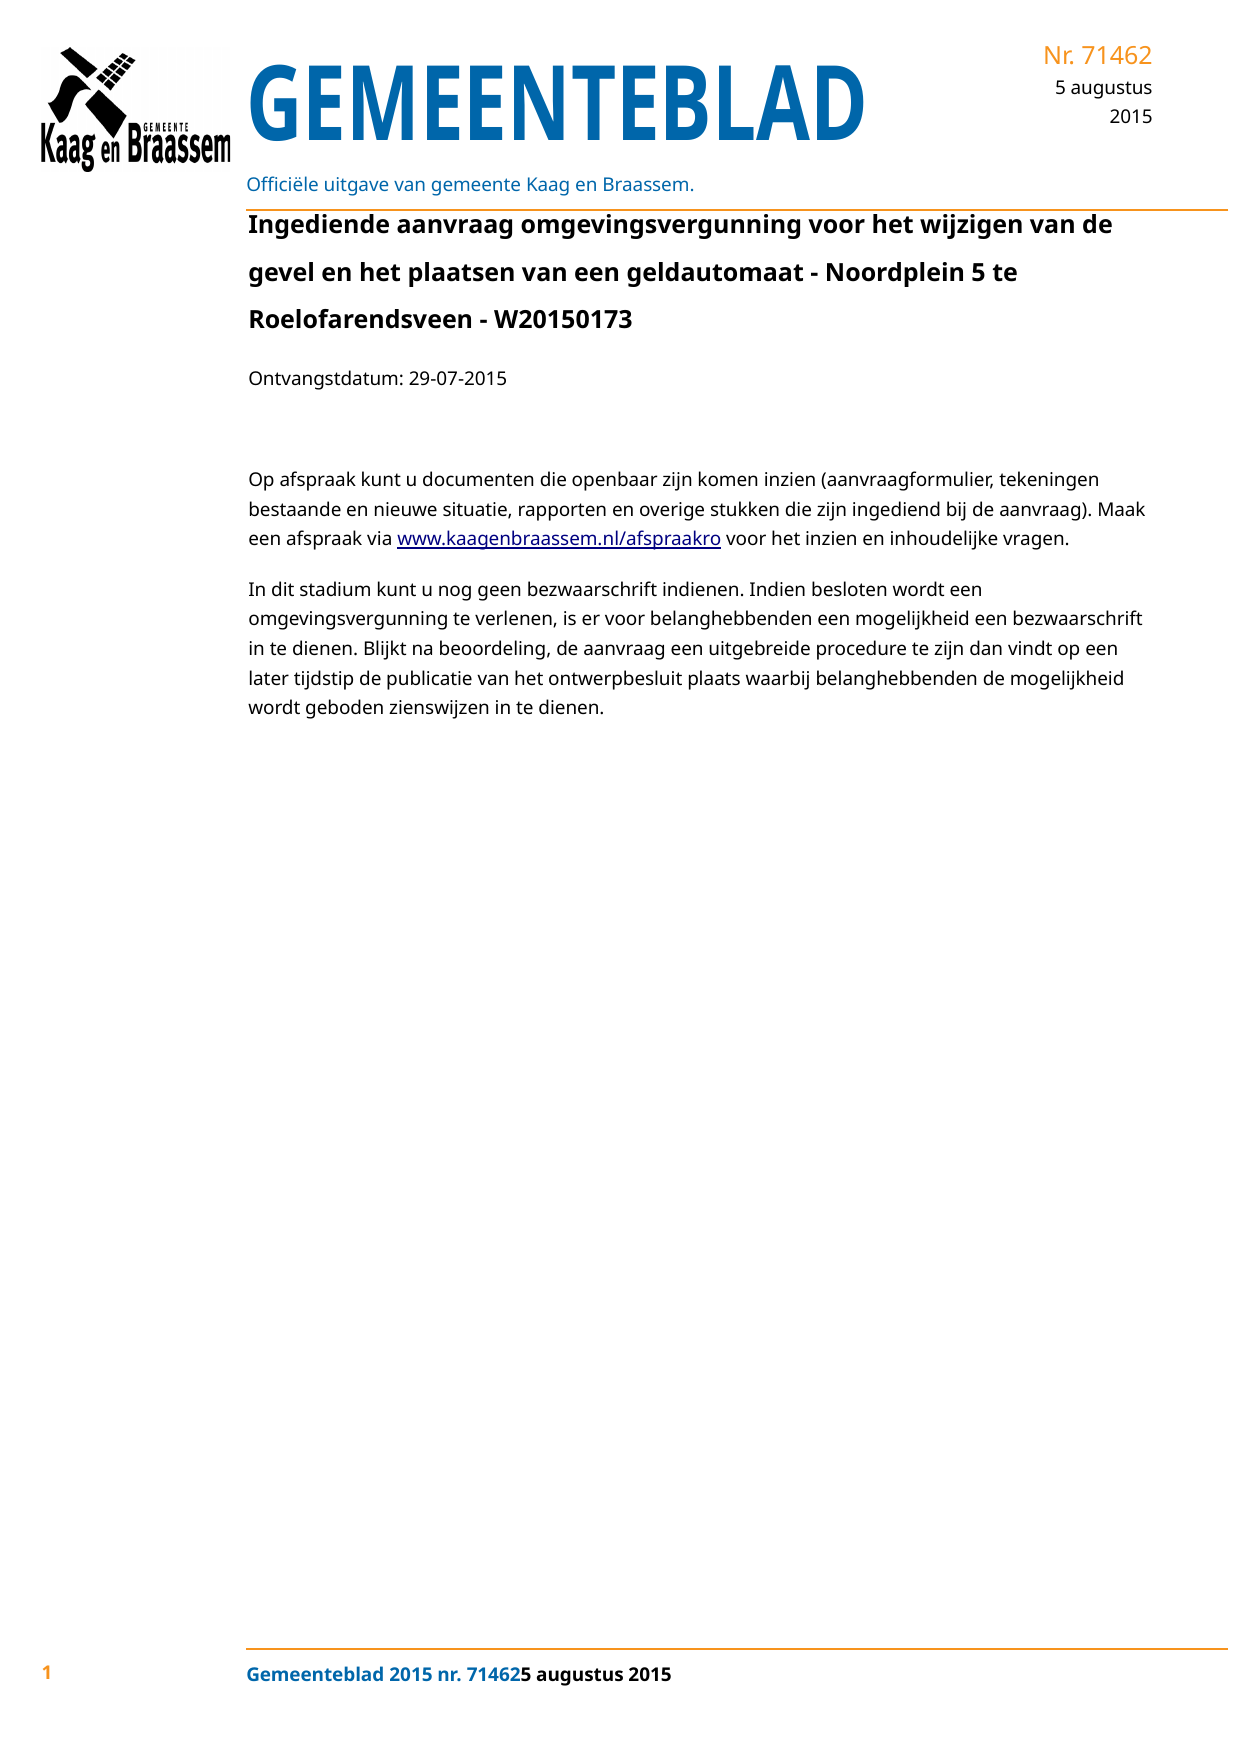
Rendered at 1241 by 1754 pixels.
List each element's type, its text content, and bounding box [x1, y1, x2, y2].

picture [41, 47, 231, 172]
text Ontvangstdatum: 29-07-2015 [248, 366, 1152, 391]
text In dit stadium kunt u nog geen bezwaarschrift indienen. Indien besloten wordt een omgevingsvergunning te verlenen, is er voor belanghebbenden een mogelijkheid een bezwaarschrift in te dienen. Blijkt na beoordeling, de aanvraag een uitgebreide procedure te zijn dan vindt op een later tijdstip de publicatie van het ontwerpbesluit plaats waarbij belanghebbenden de mogelijkheid wordt geboden zienswijzen in te dienen. [248, 576, 1152, 720]
text Op afspraak kunt u documenten die openbaar zijn komen inzien (aanvraagformulier, tekeningen bestaande en nieuwe situatie, rapporten en overige stukken die zijn ingediend bij de aanvraag). Maak een afspraak via www.kaagenbraassem.nl/afspraakro voor het inzien en inhoudelijke vragen. [248, 466, 1152, 551]
text Ingediende aanvraag omgevingsvergunning voor het wijzigen van de gevel en het plaatsen van een geldautomaat - Noordplein 5 te Roelofarendsveen - W20150173 [248, 211, 1152, 336]
